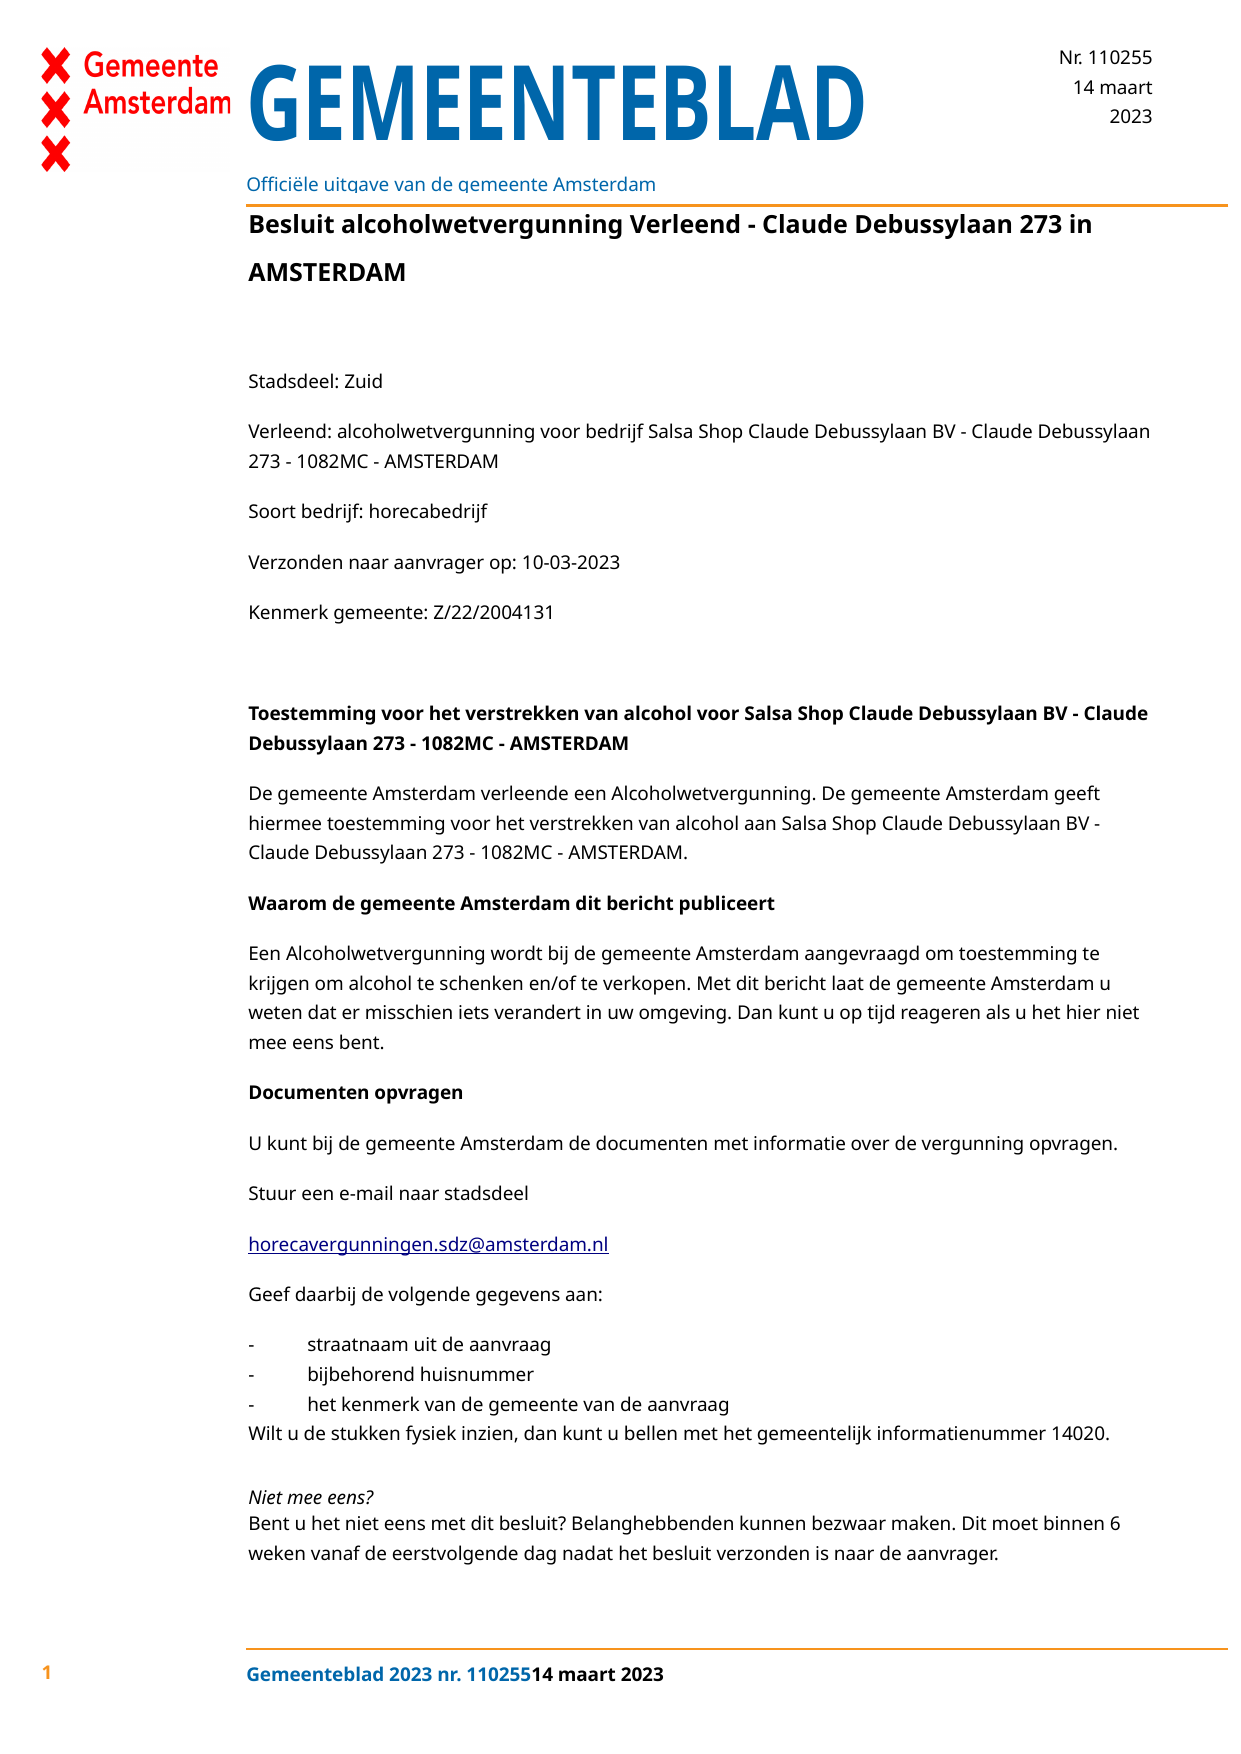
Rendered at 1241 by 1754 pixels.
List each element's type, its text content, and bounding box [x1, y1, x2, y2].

text Kenmerk gemeente: Z/22/2004131 [248, 599, 1152, 625]
text Bent u het niet eens met dit besluit? Belanghebbenden kunnen bezwaar maken. Dit moet binnen 6 weken vanaf de eerstvolgende dag nadat het besluit verzonden is naar de aanvrager. [248, 1510, 1152, 1565]
text Geef daarbij de volgende gegevens aan: [248, 1281, 1152, 1307]
text U kunt bij de gemeente Amsterdam de documenten met informatie over de vergunning opvragen. [248, 1130, 1152, 1156]
text Stadsdeel: Zuid [248, 368, 1152, 394]
text Documenten opvragen [248, 1079, 1152, 1105]
text Stuur een e-mail naar stadsdeel [248, 1180, 1152, 1206]
text Besluit alcoholwetvergunning Verleend - Claude Debussylaan 273 in AMSTERDAM [248, 207, 1152, 288]
text Verzonden naar aanvrager op: 10-03-2023 [248, 549, 1152, 575]
picture [41, 47, 231, 172]
text Soort bedrijf: horecabedrijf [248, 499, 1152, 524]
text horecavergunningen.sdz@amsterdam.nl [248, 1231, 1152, 1257]
text Wilt u de stukken fysiek inzien, dan kunt u bellen met het gemeentelijk informatienummer 14020. [248, 1420, 1152, 1446]
text Waarom de gemeente Amsterdam dit bericht publiceert [248, 890, 1152, 916]
list het kenmerk van de gemeente van de aanvraag [248, 1391, 1152, 1417]
list straatnaam uit de aanvraag [248, 1332, 1152, 1357]
text Verleend: alcoholwetvergunning voor bedrijf Salsa Shop Claude Debussylaan BV - Claude Debussylaan 273 - 1082MC - AMSTERDAM [248, 419, 1152, 474]
text Een Alcoholwetvergunning wordt bij de gemeente Amsterdam aangevraagd om toestemming te krijgen om alcohol te schenken en/of te verkopen. Met dit bericht laat de gemeente Amsterdam u weten dat er misschien iets verandert in uw omgeving. Dan kunt u op tijd reageren als u het hier niet mee eens bent. [248, 940, 1152, 1055]
text De gemeente Amsterdam verleende een Alcoholwetvergunning. De gemeente Amsterdam geeft hiermee toestemming voor het verstrekken van alcohol aan Salsa Shop Claude Debussylaan BV - Claude Debussylaan 273 - 1082MC - AMSTERDAM. [248, 780, 1152, 865]
list bijbehorend huisnummer [248, 1361, 1152, 1387]
text Niet mee eens? [248, 1484, 1152, 1510]
text Toestemming voor het verstrekken van alcohol voor Salsa Shop Claude Debussylaan BV - Claude Debussylaan 273 - 1082MC - AMSTERDAM [248, 700, 1152, 756]
